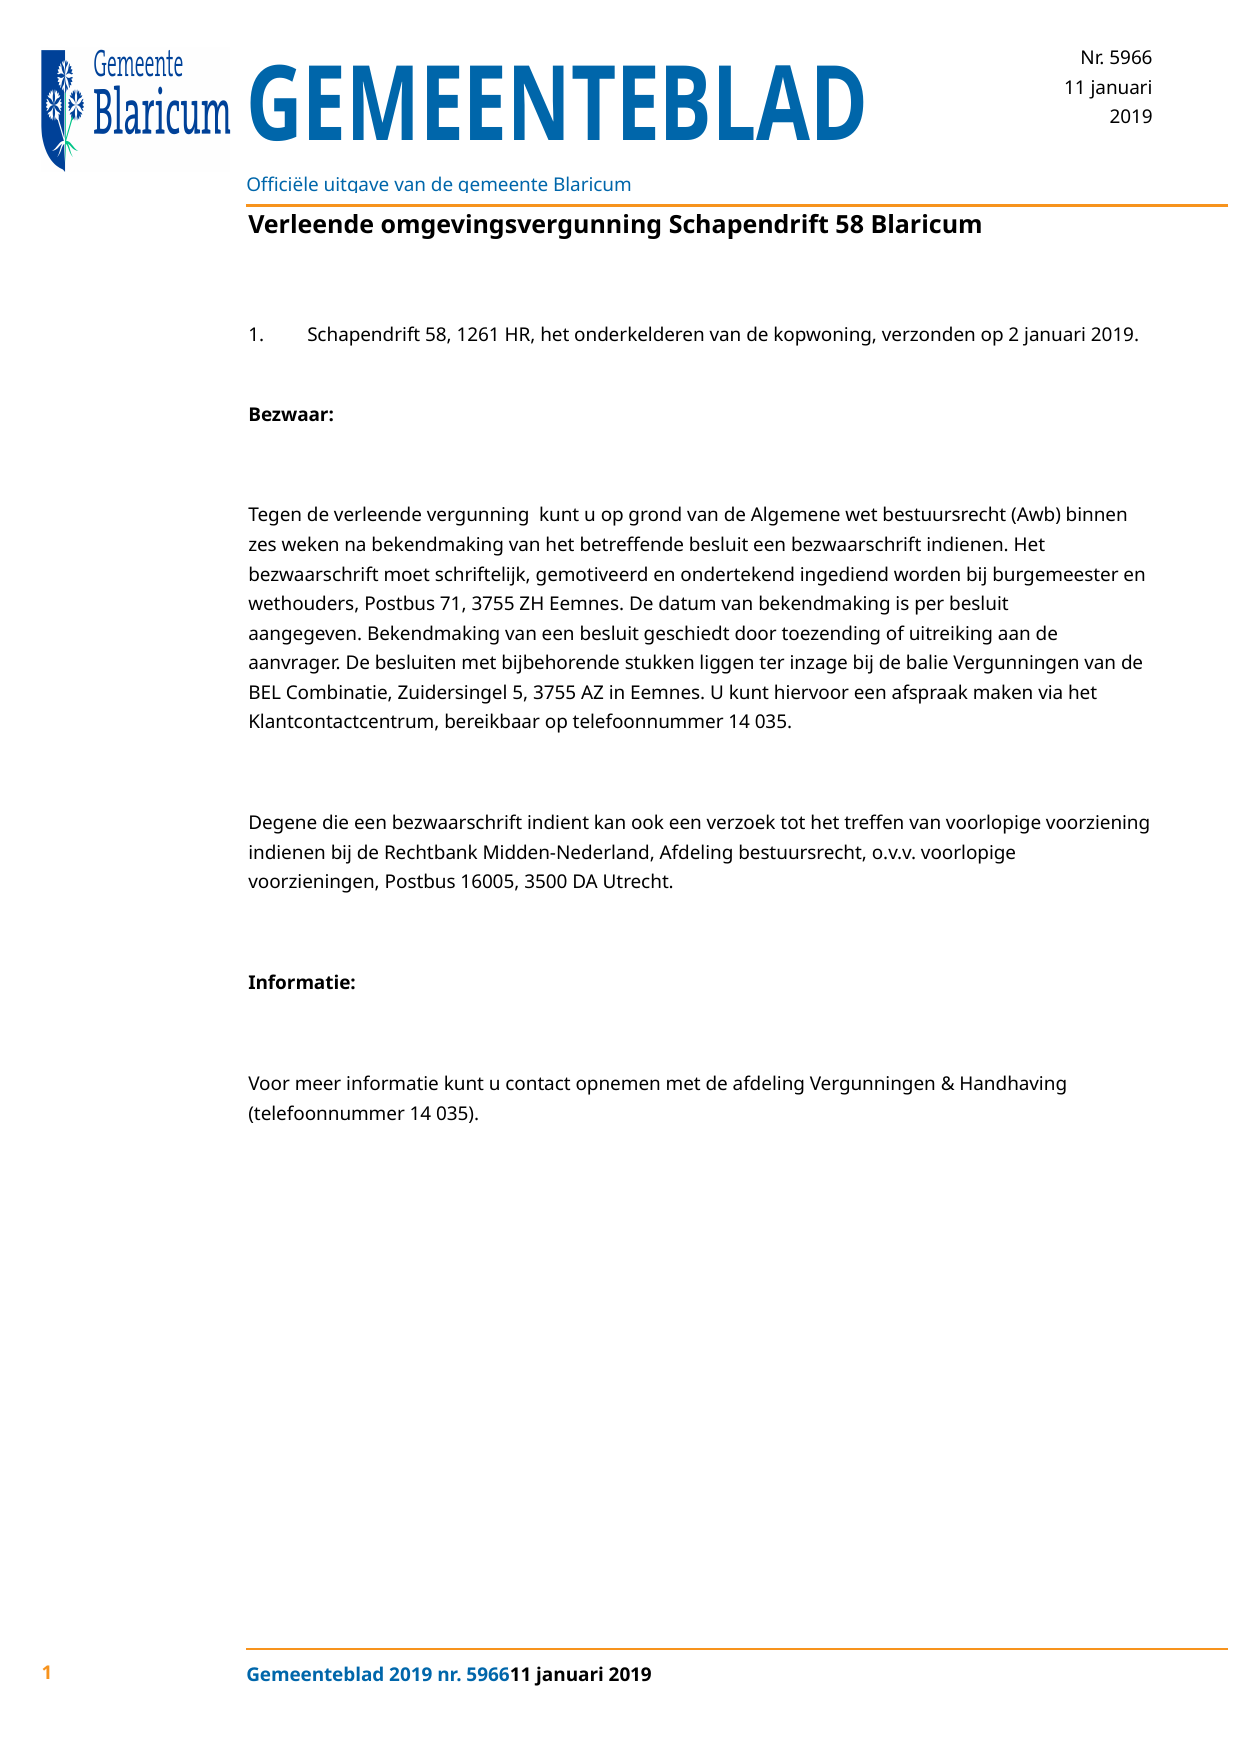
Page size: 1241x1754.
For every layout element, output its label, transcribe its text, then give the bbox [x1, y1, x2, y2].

text Bezwaar: [248, 401, 1152, 426]
text Degene die een bezwaarschrift indient kan ook een verzoek tot het treffen van voorlopige voorziening indienen bij de Rechtbank Midden-Nederland, Afdeling bestuursrecht, o.v.v. voorlopige voorzieningen, Postbus 16005, 3500 DA Utrecht. [248, 809, 1152, 894]
list Schapendrift 58, 1261 HR, het onderkelderen van de kopwoning, verzonden op 2 januari 2019. [248, 321, 1152, 346]
text Voor meer informatie kunt u contact opnemen met de afdeling Vergunningen & Handhaving (telefoonnummer 14 035). [248, 1070, 1152, 1126]
picture [41, 47, 231, 172]
text Verleende omgevingsvergunning Schapendrift 58 Blaricum [248, 207, 1152, 241]
text Informatie: [248, 969, 1152, 995]
text Tegen de verleende vergunning kunt u op grond van de Algemene wet bestuursrecht (Awb) binnen zes weken na bekendmaking van het betreffende besluit een bezwaarschrift indienen. Het bezwaarschrift moet schriftelijk, gemotiveerd en ondertekend ingediend worden bij burgemeester en wethouders, Postbus 71, 3755 ZH Eemnes. De datum van bekendmaking is per besluit aangegeven. Bekendmaking van een besluit geschiedt door toezending of uitreiking aan de aanvrager. De besluiten met bijbehorende stukken liggen ter inzage bij de balie Vergunningen van de BEL Combinatie, Zuidersingel 5, 3755 AZ in Eemnes. U kunt hiervoor een afspraak maken via het Klantcontactcentrum, bereikbaar op telefoonnummer 14 035. [248, 502, 1152, 734]
